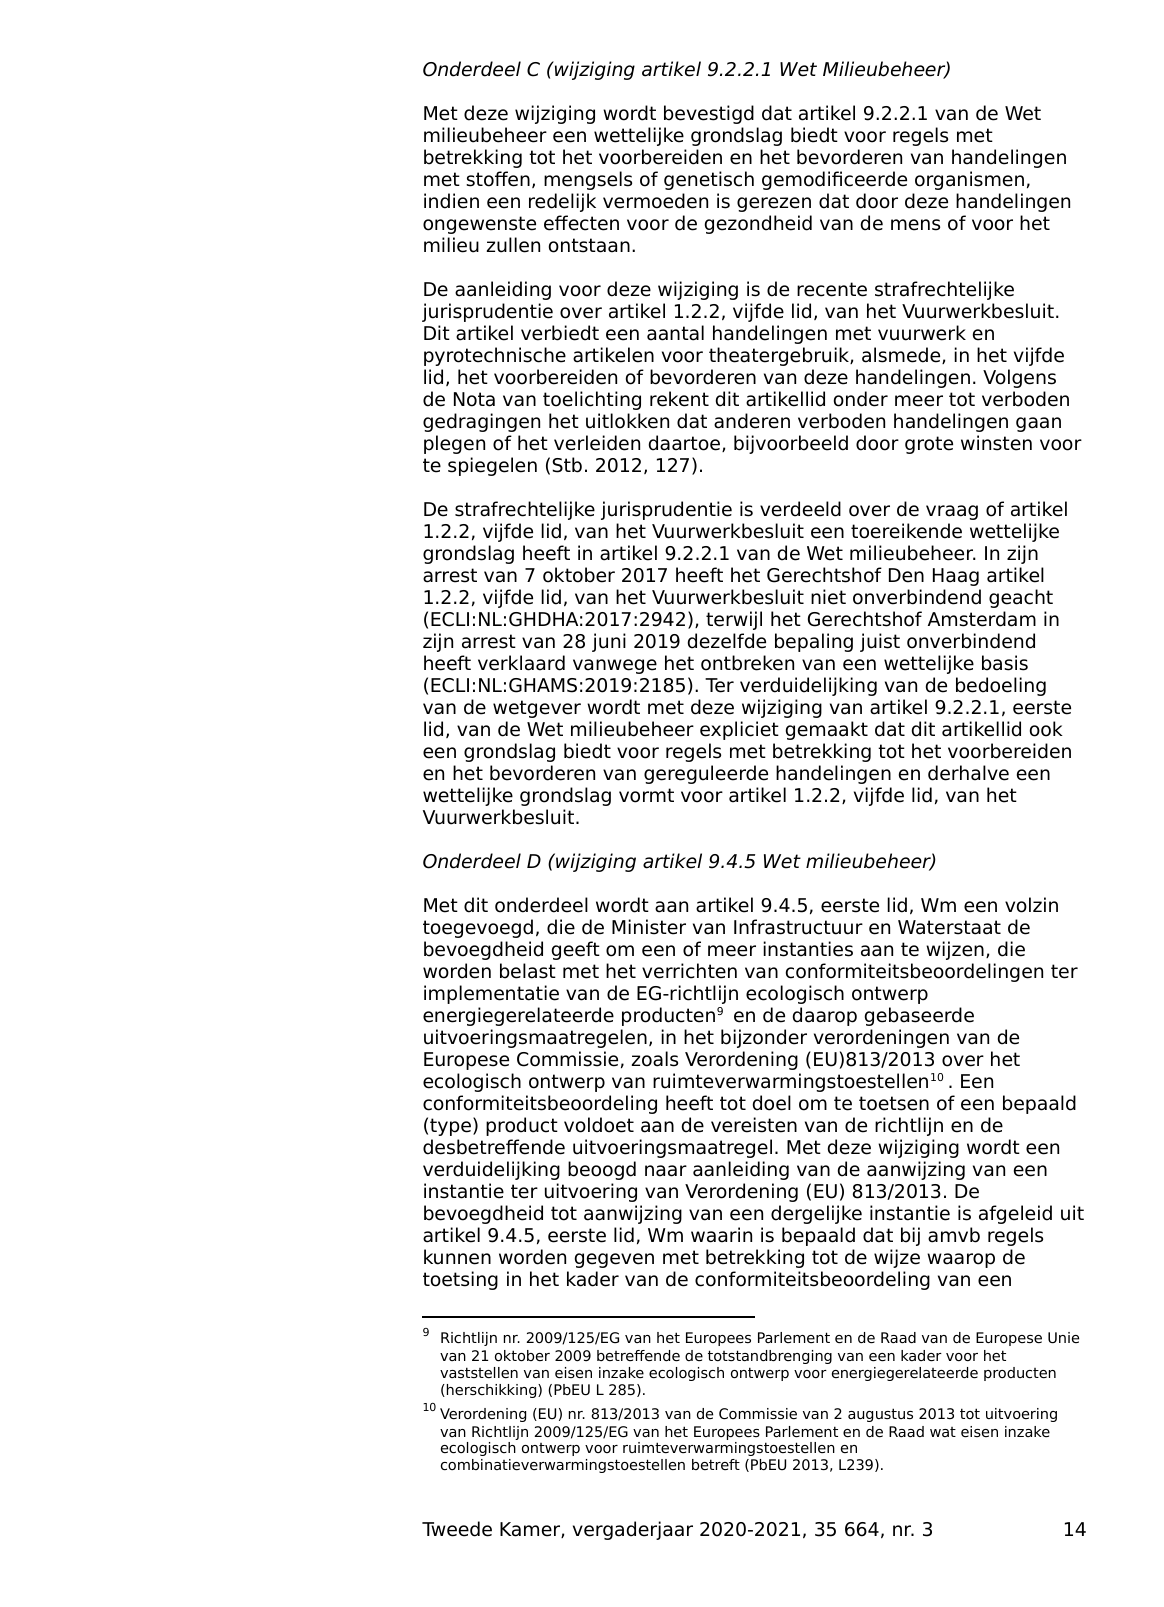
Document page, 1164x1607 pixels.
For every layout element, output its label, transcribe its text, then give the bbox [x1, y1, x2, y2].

text Verordening (EU) nr. 813/2013 van de Commissie van 2 augustus 2013 tot uitvoering van Richtlijn 2009/125/EG van het Europees Parlement en de Raad wat eisen inzake ecologisch ontwerp voor ruimteverwarmingstoestellen en combinatieverwarmingstoestellen betreft (PbEU 2013, L239). [422, 1402, 1087, 1474]
text Met dit onderdeel wordt aan artikel 9.4.5, eerste lid, Wm een volzin toegevoegd, die de Minister van Infrastructuur en Waterstaat de bevoegdheid geeft om een of meer instanties aan te wijzen, die worden belast met het verrichten van conformiteitsbeoordelingen ter implementatie van de EG-richtlijn ecologisch ontwerp energiegerelateerde producten en de daarop gebaseerde uitvoeringsmaatregelen, in het bijzonder verordeningen van de Europese Commissie, zoals Verordening (EU)813/2013 over het ecologisch ontwerp van ruimteverwarmingstoestellen. Een conformiteitsbeoordeling heeft tot doel om te toetsen of een bepaald (type) product voldoet aan de vereisten van de richtlijn en de desbetreffende uitvoeringsmaatregel. Met deze wijziging wordt een verduidelijking beoogd naar aanleiding van de aanwijzing van een instantie ter uitvoering van Verordening (EU) 813/2013. De bevoegdheid tot aanwijzing van een dergelijke instantie is afgeleid uit artikel 9.4.5, eerste lid, Wm waarin is bepaald dat bij amvb regels kunnen worden gegeven met betrekking tot de wijze waarop de toetsing in het kader van de conformiteitsbeoordeling van een [422, 895, 1087, 1291]
text De aanleiding voor deze wijziging is de recente strafrechtelijke jurisprudentie over artikel 1.2.2, vijfde lid, van het Vuurwerkbesluit. Dit artikel verbiedt een aantal handelingen met vuurwerk en pyrotechnische artikelen voor theatergebruik, alsmede, in het vijfde lid, het voorbereiden of bevorderen van deze handelingen. Volgens de Nota van toelichting rekent dit artikellid onder meer tot verboden gedragingen het uitlokken dat anderen verboden handelingen gaan plegen of het verleiden daartoe, bijvoorbeeld door grote winsten voor te spiegelen (Stb. 2012, 127). [422, 279, 1087, 477]
text Met deze wijziging wordt bevestigd dat artikel 9.2.2.1 van de Wet milieubeheer een wettelijke grondslag biedt voor regels met betrekking tot het voorbereiden en het bevorderen van handelingen met stoffen, mengsels of genetisch gemodificeerde organismen, indien een redelijk vermoeden is gerezen dat door deze handelingen ongewenste effecten voor de gezondheid van de mens of voor het milieu zullen ontstaan. [422, 103, 1087, 257]
text De strafrechtelijke jurisprudentie is verdeeld over de vraag of artikel 1.2.2, vijfde lid, van het Vuurwerkbesluit een toereikende wettelijke grondslag heeft in artikel 9.2.2.1 van de Wet milieubeheer. In zijn arrest van 7 oktober 2017 heeft het Gerechtshof Den Haag artikel 1.2.2, vijfde lid, van het Vuurwerkbesluit niet onverbindend geacht (ECLI:NL:GHDHA:2017:2942), terwijl het Gerechtshof Amsterdam in zijn arrest van 28 juni 2019 dezelfde bepaling juist onverbindend heeft verklaard vanwege het ontbreken van een wettelijke basis (ECLI:NL:GHAMS:2019:2185). Ter verduidelijking van de bedoeling van de wetgever wordt met deze wijziging van artikel 9.2.2.1, eerste lid, van de Wet milieubeheer expliciet gemaakt dat dit artikellid ook een grondslag biedt voor regels met betrekking tot het voorbereiden en het bevorderen van gereguleerde handelingen en derhalve een wettelijke grondslag vormt voor artikel 1.2.2, vijfde lid, van het Vuurwerkbesluit. [422, 499, 1087, 829]
subtitle Onderdeel D (wijziging artikel 9.4.5 Wet milieubeheer) [422, 851, 1087, 873]
text Richtlijn nr. 2009/125/EG van het Europees Parlement en de Raad van de Europese Unie van 21 oktober 2009 betreffende de totstandbrenging van een kader voor het vaststellen van eisen inzake ecologisch ontwerp voor energiegerelateerde producten (herschikking) (PbEU L 285). [422, 1326, 1087, 1399]
subtitle Onderdeel C (wijziging artikel 9.2.2.1 Wet Milieubeheer) [422, 59, 1087, 81]
